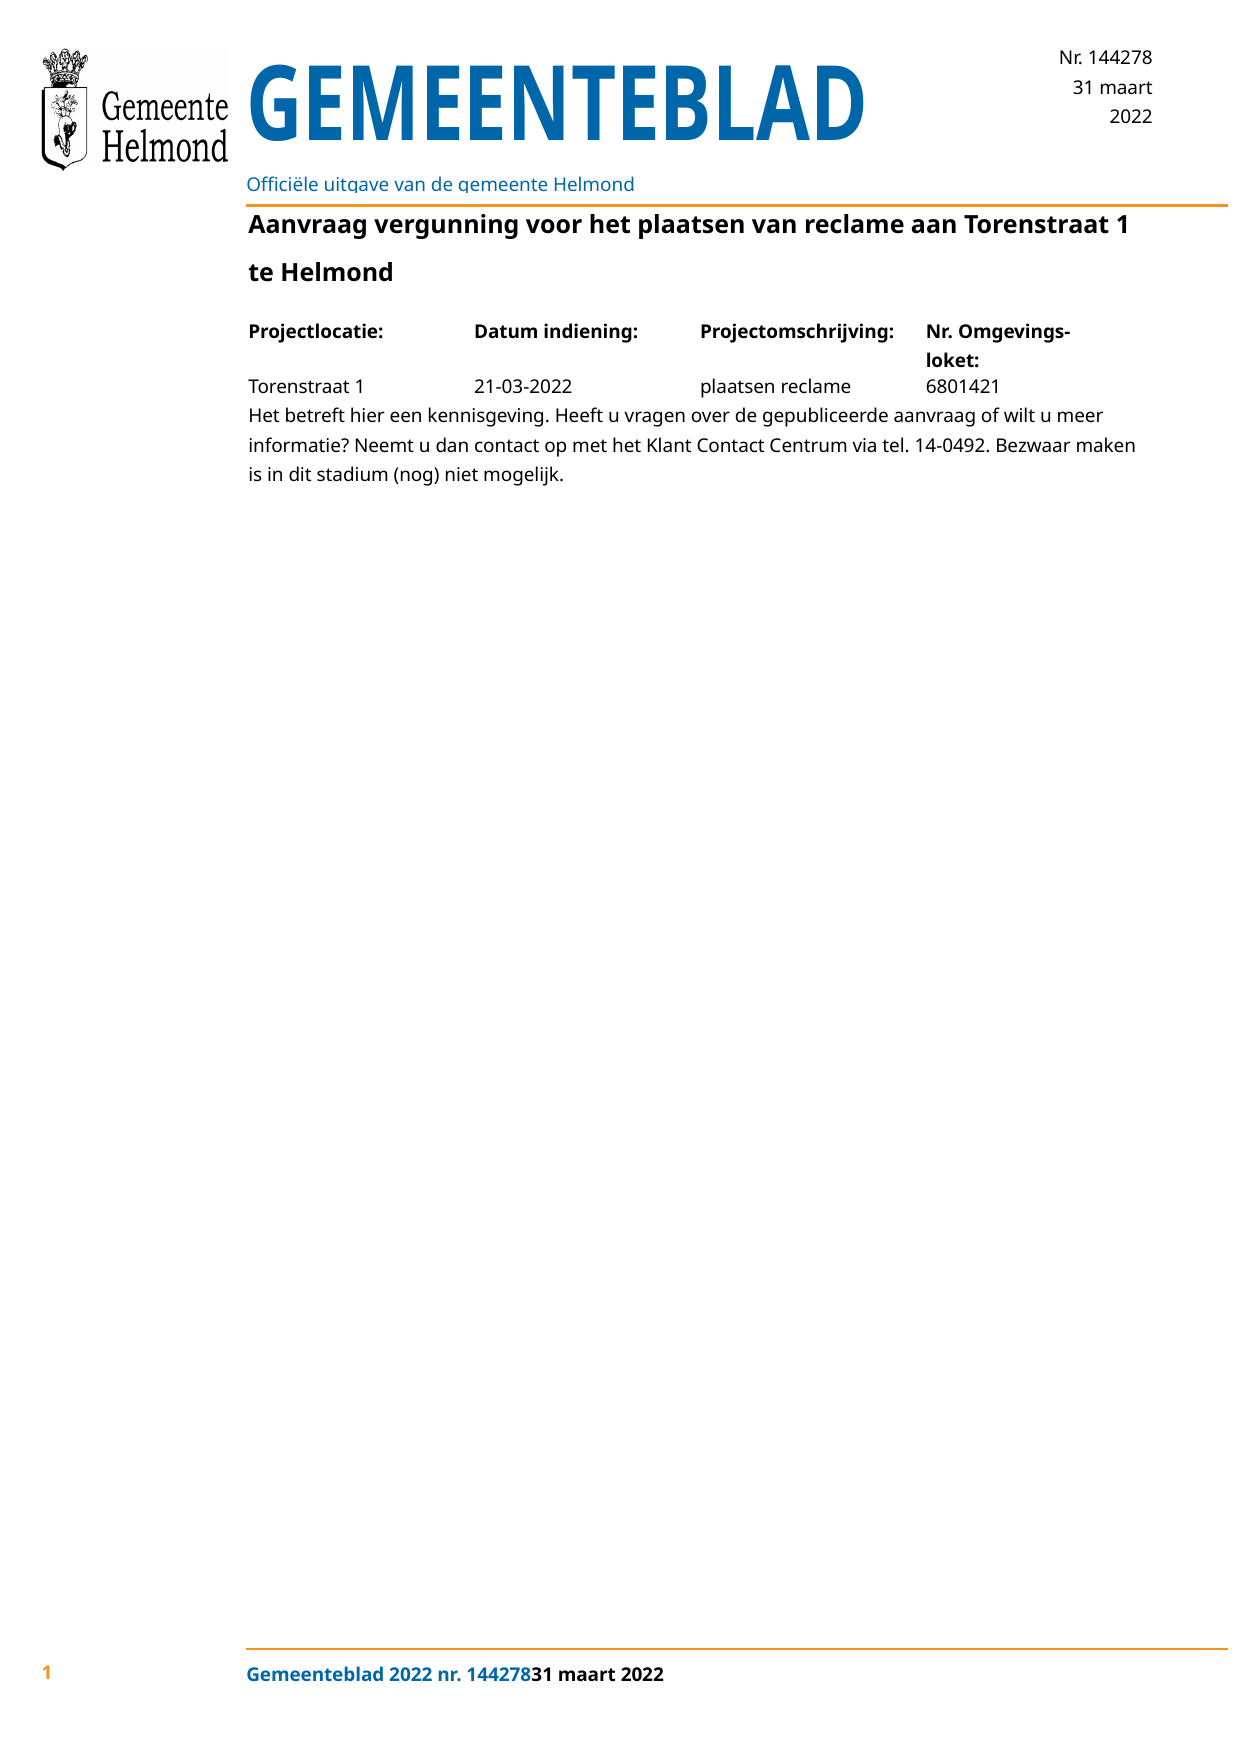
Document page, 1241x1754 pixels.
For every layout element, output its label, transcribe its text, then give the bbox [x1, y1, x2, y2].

table_header Projectlocatie: [248, 318, 474, 373]
table_header Datum indiening: [474, 318, 700, 373]
table_header Nr. Omgevings- loket: [926, 318, 1152, 373]
table_cell 6801421 [926, 373, 1152, 399]
table_cell plaatsen reclame [700, 373, 926, 399]
picture [41, 47, 231, 172]
table_cell 21-03-2022 [474, 373, 700, 399]
table_cell Torenstraat 1 [248, 373, 474, 399]
table_header Projectomschrijving: [700, 318, 926, 373]
text Het betreft hier een kennisgeving. Heeft u vragen over de gepubliceerde aanvraag of wilt u meer informatie? Neemt u dan contact op met het Klant Contact Centrum via tel. 14-0492. Bezwaar maken is in dit stadium (nog) niet mogelijk. [248, 402, 1152, 487]
text Aanvraag vergunning voor het plaatsen van reclame aan Torenstraat 1 te Helmond [248, 207, 1152, 288]
